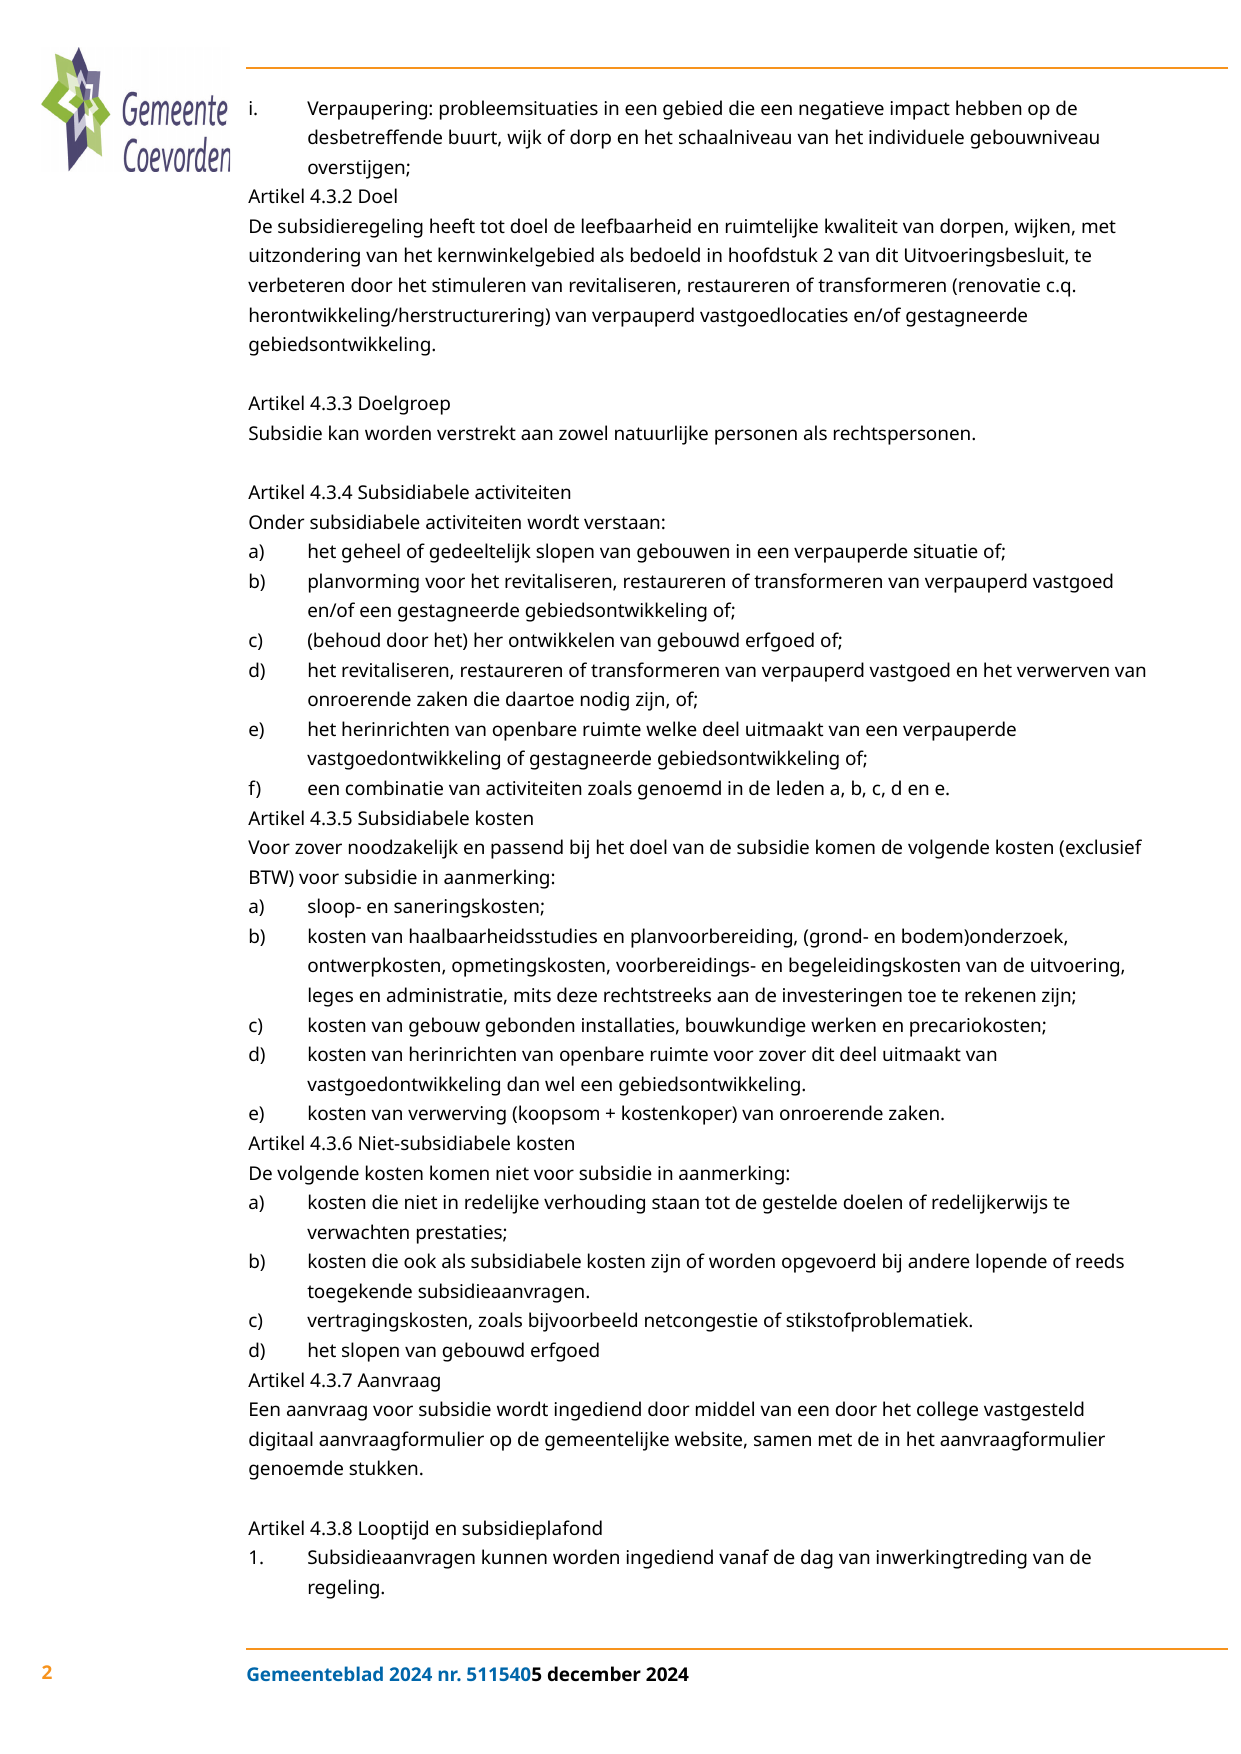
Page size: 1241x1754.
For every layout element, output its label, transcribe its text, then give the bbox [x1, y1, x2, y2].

text Artikel 4.3.7 Aanvraag [248, 1367, 1152, 1393]
picture [41, 47, 231, 172]
list sloop- en saneringskosten; [248, 893, 1152, 919]
text De subsidieregeling heeft tot doel de leefbaarheid en ruimtelijke kwaliteit van dorpen, wijken, met uitzondering van het kernwinkelgebied als bedoeld in hoofdstuk 2 van dit Uitvoeringsbesluit, te verbeteren door het stimuleren van revitaliseren, restaureren of transformeren (renovatie c.q. herontwikkeling/herstructurering) van verpauperd vastgoedlocaties en/of gestagneerde gebiedsontwikkeling. [248, 213, 1152, 357]
list vertragingskosten, zoals bijvoorbeeld netcongestie of stikstofproblematiek. [248, 1308, 1152, 1333]
text Artikel 4.3.2 Doel [248, 183, 1152, 209]
list het geheel of gedeeltelijk slopen van gebouwen in een verpauperde situatie of; [248, 538, 1152, 564]
list (behoud door het) her ontwikkelen van gebouwd erfgoed of; [248, 627, 1152, 653]
list planvorming voor het revitaliseren, restaureren of transformeren van verpauperd vastgoed en/of een gestagneerde gebiedsontwikkeling of; [248, 568, 1152, 623]
list het herinrichten van openbare ruimte welke deel uitmaakt van een verpauperde vastgoedontwikkeling of gestagneerde gebiedsontwikkeling of; [248, 716, 1152, 771]
text Artikel 4.3.6 Niet-subsidiabele kosten [248, 1130, 1152, 1156]
list kosten die niet in redelijke verhouding staan tot de gestelde doelen of redelijkerwijs te verwachten prestaties; [248, 1189, 1152, 1245]
list Subsidieaanvragen kunnen worden ingediend vanaf de dag van inwerkingtreding van de regeling. [248, 1544, 1152, 1600]
text De volgende kosten komen niet voor subsidie in aanmerking: [248, 1160, 1152, 1186]
text Een aanvraag voor subsidie wordt ingediend door middel van een door het college vastgesteld digitaal aanvraagformulier op de gemeentelijke website, samen met de in het aanvraagformulier genoemde stukken. [248, 1396, 1152, 1481]
list kosten van verwerving (koopsom + kostenkoper) van onroerende zaken. [248, 1101, 1152, 1126]
text Artikel 4.3.5 Subsidiabele kosten [248, 805, 1152, 831]
list het revitaliseren, restaureren of transformeren van verpauperd vastgoed en het verwerven van onroerende zaken die daartoe nodig zijn, of; [248, 657, 1152, 712]
text Voor zover noodzakelijk en passend bij het doel van de subsidie komen de volgende kosten (exclusief BTW) voor subsidie in aanmerking: [248, 834, 1152, 890]
list Verpaupering: probleemsituaties in een gebied die een negatieve impact hebben op de desbetreffende buurt, wijk of dorp en het schaalniveau van het individuele gebouwniveau overstijgen; [248, 95, 1152, 180]
list een combinatie van activiteiten zoals genoemd in de leden a, b, c, d en e. [248, 775, 1152, 801]
text Onder subsidiabele activiteiten wordt verstaan: [248, 509, 1152, 535]
text Artikel 4.3.8 Looptijd en subsidieplafond [248, 1515, 1152, 1541]
list kosten van haalbaarheidsstudies en planvoorbereiding, (grond- en bodem)onderzoek, ontwerpkosten, opmetingskosten, voorbereidings- en begeleidingskosten van de uitvoering, leges en administratie, mits deze rechtstreeks aan de investeringen toe te rekenen zijn; [248, 923, 1152, 1008]
list het slopen van gebouwd erfgoed [248, 1337, 1152, 1363]
list kosten die ook als subsidiabele kosten zijn of worden opgevoerd bij andere lopende of reeds toegekende subsidieaanvragen. [248, 1248, 1152, 1304]
text Artikel 4.3.3 Doelgroep [248, 391, 1152, 416]
text Subsidie kan worden verstrekt aan zowel natuurlijke personen als rechtspersonen. [248, 420, 1152, 446]
list kosten van gebouw gebonden installaties, bouwkundige werken en precariokosten; [248, 1012, 1152, 1038]
text Artikel 4.3.4 Subsidiabele activiteiten [248, 479, 1152, 505]
list kosten van herinrichten van openbare ruimte voor zover dit deel uitmaakt van vastgoedontwikkeling dan wel een gebiedsontwikkeling. [248, 1041, 1152, 1097]
